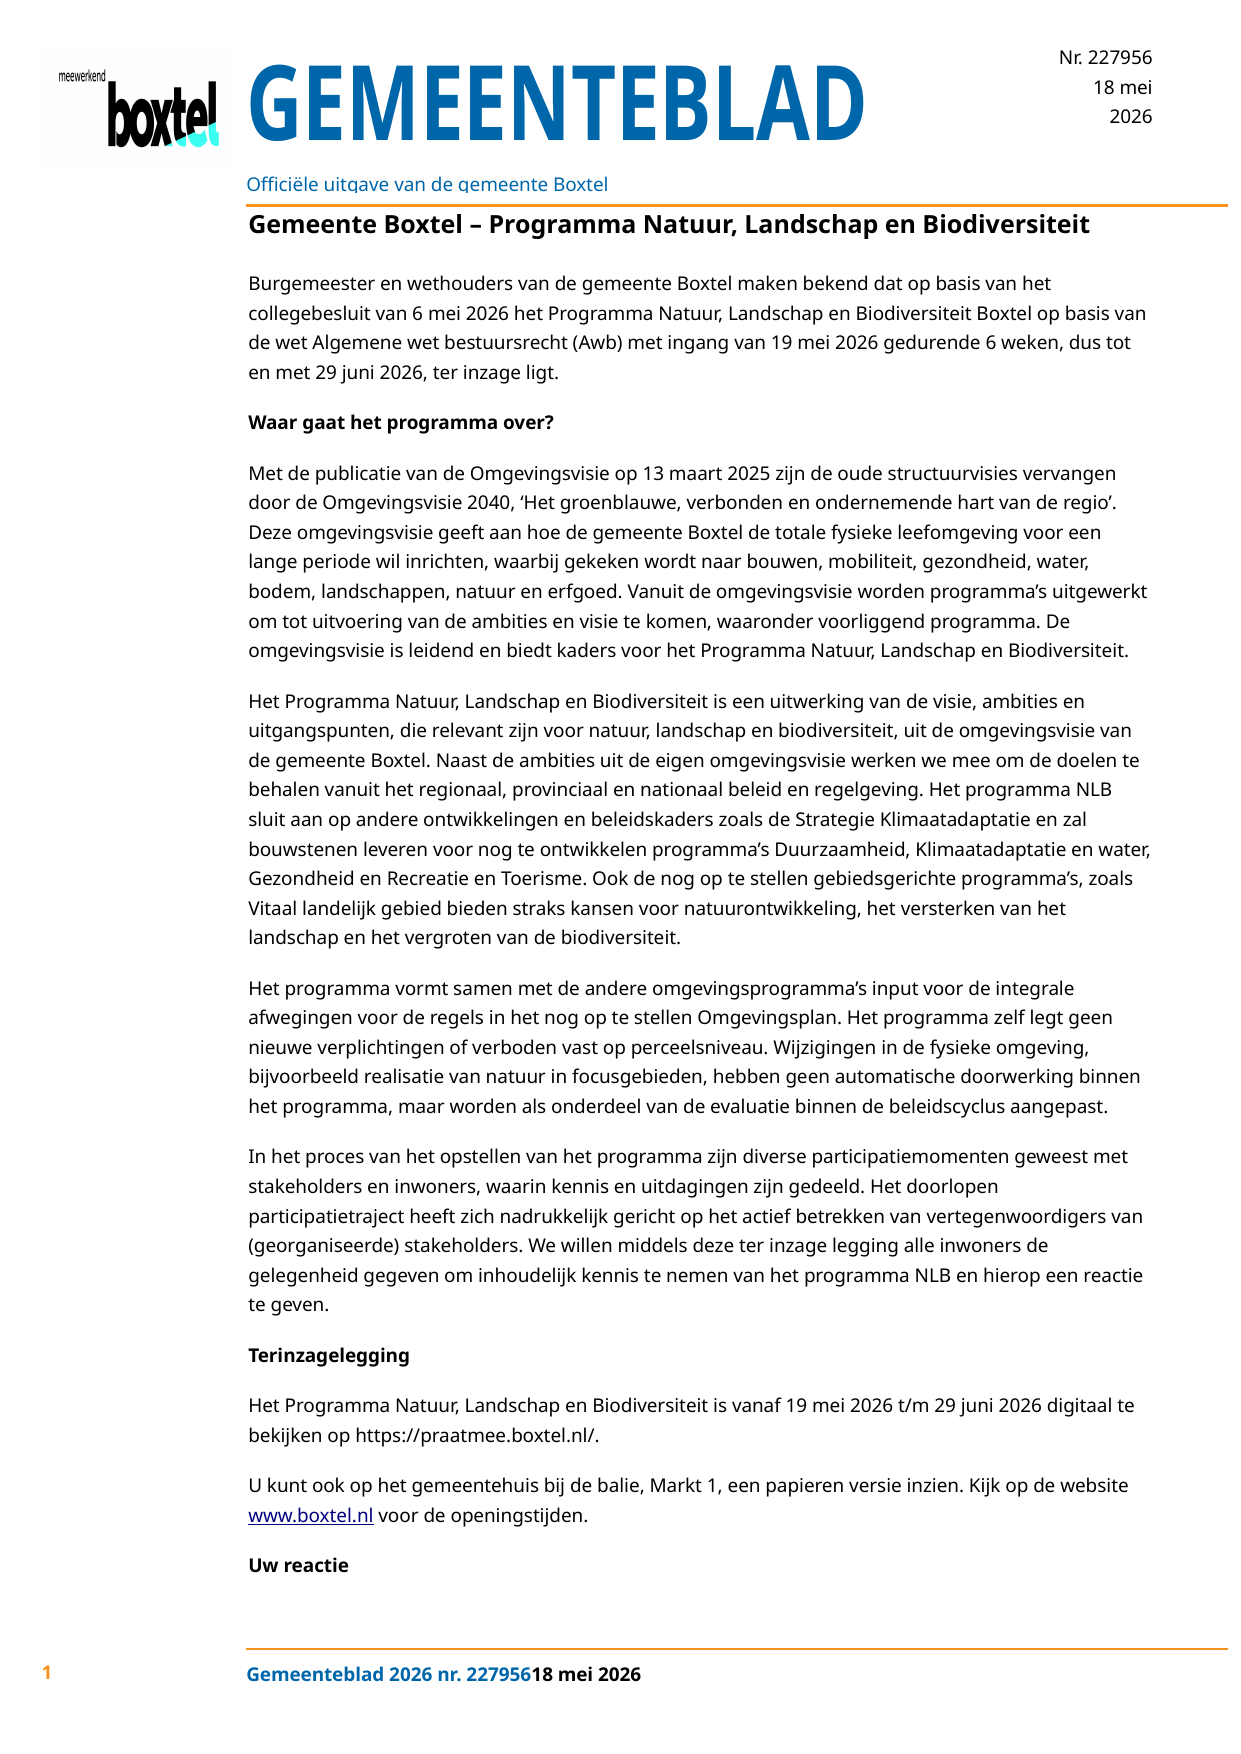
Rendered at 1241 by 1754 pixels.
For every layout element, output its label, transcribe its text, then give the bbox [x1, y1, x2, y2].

text Gemeente Boxtel – Programma Natuur, Landschap en Biodiversiteit [248, 207, 1152, 241]
text Terinzagelegging [248, 1342, 1152, 1368]
text Het programma vormt samen met de andere omgevingsprogramma’s input voor de integrale afwegingen voor de regels in het nog op te stellen Omgevingsplan. Het programma zelf legt geen nieuwe verplichtingen of verboden vast op perceelsniveau. Wijzigingen in de fysieke omgeving, bijvoorbeeld realisatie van natuur in focusgebieden, hebben geen automatische doorwerking binnen het programma, maar worden als onderdeel van de evaluatie binnen de beleidscyclus aangepast. [248, 975, 1152, 1119]
text Waar gaat het programma over? [248, 409, 1152, 435]
text In het proces van het opstellen van het programma zijn diverse participatiemomenten geweest met stakeholders en inwoners, waarin kennis en uitdagingen zijn gedeeld. Het doorlopen participatietraject heeft zich nadrukkelijk gericht op het actief betrekken van vertegenwoordigers van (georganiseerde) stakeholders. We willen middels deze ter inzage legging alle inwoners de gelegenheid gegeven om inhoudelijk kennis te nemen van het programma NLB en hierop een reactie te geven. [248, 1144, 1152, 1317]
text Met de publicatie van de Omgevingsvisie op 13 maart 2025 zijn de oude structuurvisies vervangen door de Omgevingsvisie 2040, ‘Het groenblauwe, verbonden en ondernemende hart van de regio’. Deze omgevingsvisie geeft aan hoe de gemeente Boxtel de totale fysieke leefomgeving voor een lange periode wil inrichten, waarbij gekeken wordt naar bouwen, mobiliteit, gezondheid, water, bodem, landschappen, natuur en erfgoed. Vanuit de omgevingsvisie worden programma’s uitgewerkt om tot uitvoering van de ambities en visie te komen, waaronder voorliggend programma. De omgevingsvisie is leidend en biedt kaders voor het Programma Natuur, Landschap en Biodiversiteit. [248, 460, 1152, 663]
text Uw reactie [248, 1552, 1152, 1578]
text Het Programma Natuur, Landschap en Biodiversiteit is vanaf 19 mei 2026 t/m 29 juni 2026 digitaal te bekijken op https://praatmee.boxtel.nl/. [248, 1392, 1152, 1448]
text Burgemeester en wethouders van de gemeente Boxtel maken bekend dat op basis van het collegebesluit van 6 mei 2026 het Programma Natuur, Landschap en Biodiversiteit Boxtel op basis van de wet Algemene wet bestuursrecht (Awb) met ingang van 19 mei 2026 gedurende 6 weken, dus tot en met 29 juni 2026, ter inzage ligt. [248, 270, 1152, 385]
picture [41, 47, 231, 172]
text Het Programma Natuur, Landschap en Biodiversiteit is een uitwerking van de visie, ambities en uitgangspunten, die relevant zijn voor natuur, landschap en biodiversiteit, uit de omgevingsvisie van de gemeente Boxtel. Naast de ambities uit de eigen omgevingsvisie werken we mee om de doelen te behalen vanuit het regionaal, provinciaal en nationaal beleid en regelgeving. Het programma NLB sluit aan op andere ontwikkelingen en beleidskaders zoals de Strategie Klimaatadaptatie en zal bouwstenen leveren voor nog te ontwikkelen programma’s Duurzaamheid, Klimaatadaptatie en water, Gezondheid en Recreatie en Toerisme. Ook de nog op te stellen gebiedsgerichte programma’s, zoals Vitaal landelijk gebied bieden straks kansen voor natuurontwikkeling, het versterken van het landschap en het vergroten van de biodiversiteit. [248, 688, 1152, 950]
text U kunt ook op het gemeentehuis bij de balie, Markt 1, een papieren versie inzien. Kijk op de website www.boxtel.nl voor de openingstijden. [248, 1472, 1152, 1528]
